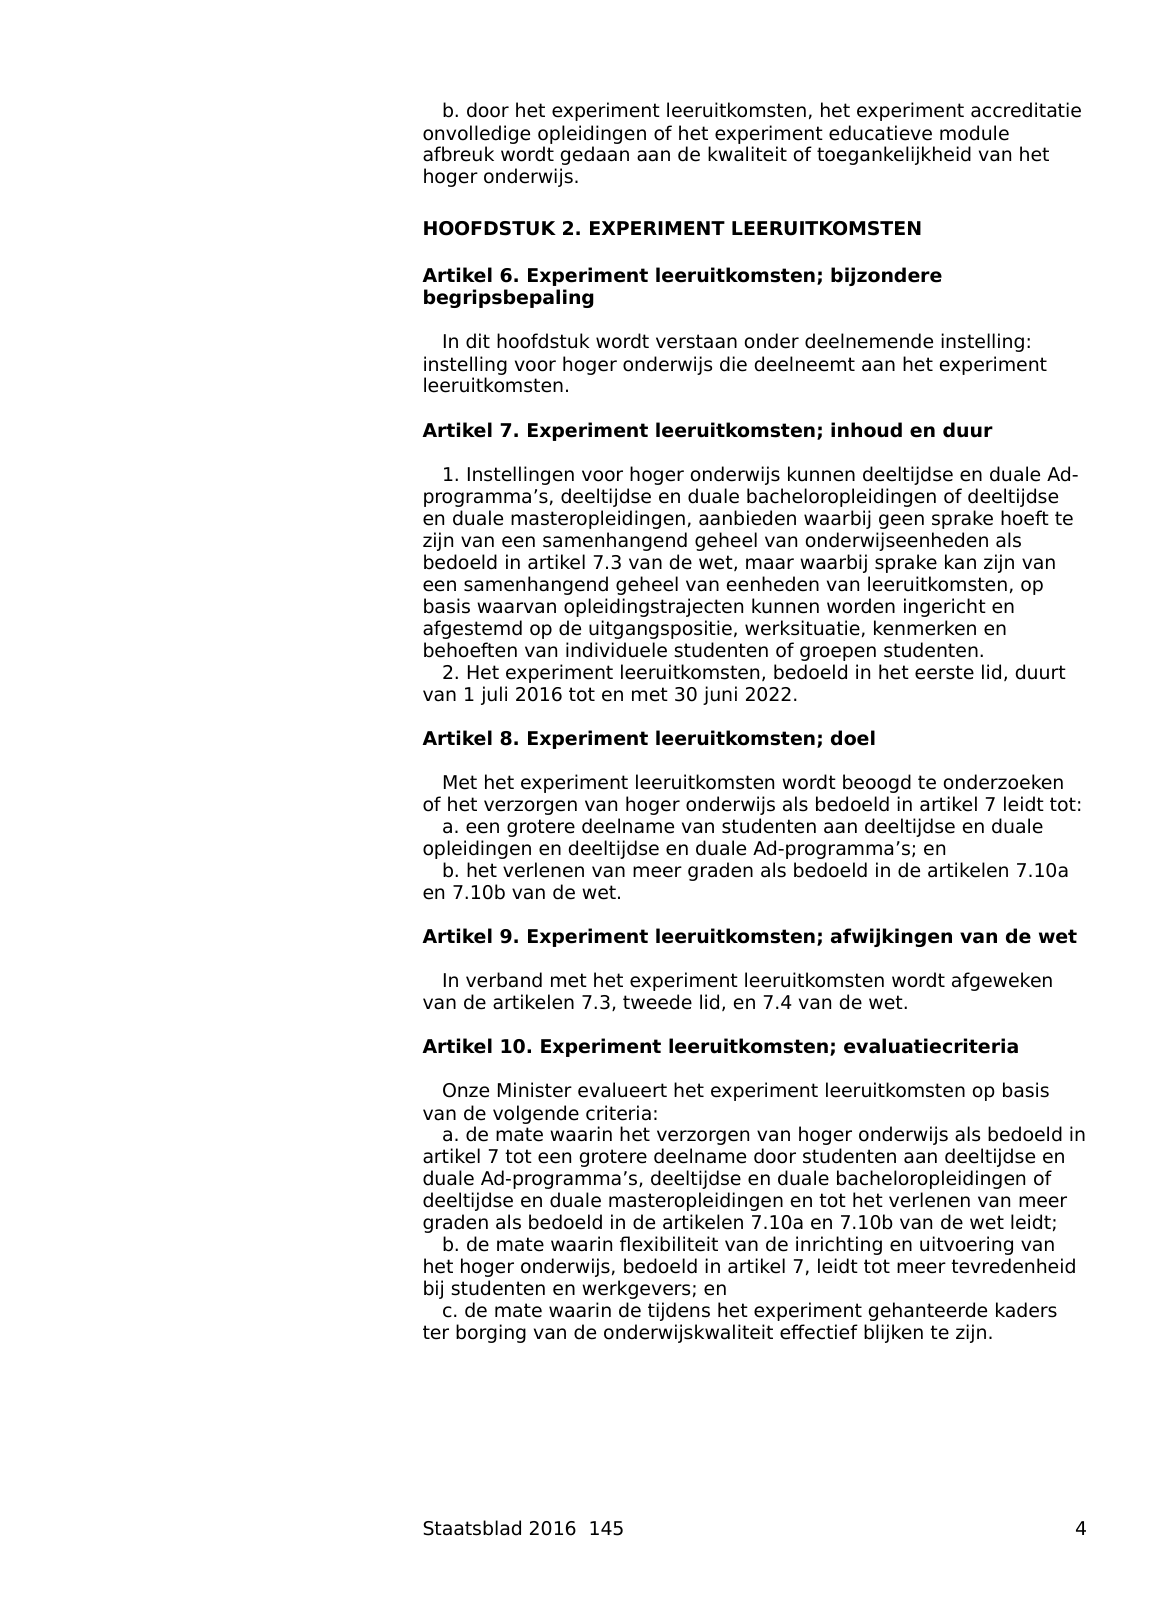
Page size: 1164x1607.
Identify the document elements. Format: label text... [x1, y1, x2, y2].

text In verband met het experiment leeruitkomsten wordt afgeweken van de artikelen 7.3, tweede lid, en 7.4 van de wet. [422, 970, 1087, 1014]
text b. de mate waarin flexibiliteit van de inrichting en uitvoering van het hoger onderwijs, bedoeld in artikel 7, leidt tot meer tevredenheid bij studenten en werkgevers; en [422, 1234, 1087, 1300]
subtitle Artikel 6. Experiment leeruitkomsten; bijzondere begripsbepaling [422, 265, 1087, 309]
text Onze Minister evalueert het experiment leeruitkomsten op basis van de volgende criteria: [422, 1080, 1087, 1124]
text b. het verlenen van meer graden als bedoeld in de artikelen 7.10a en 7.10b van de wet. [422, 860, 1087, 904]
text 1. Instellingen voor hoger onderwijs kunnen deeltijdse en duale Ad-programma’s, deeltijdse en duale bacheloropleidingen of deeltijdse en duale masteropleidingen, aanbieden waarbij geen sprake hoeft te zijn van een samenhangend geheel van onderwijseenheden als bedoeld in artikel 7.3 van de wet, maar waarbij sprake kan zijn van een samenhangend geheel van eenheden van leeruitkomsten, op basis waarvan opleidingstrajecten kunnen worden ingericht en afgestemd op de uitgangspositie, werksituatie, kenmerken en behoeften van individuele studenten of groepen studenten. [422, 464, 1087, 662]
text Met het experiment leeruitkomsten wordt beoogd te onderzoeken of het verzorgen van hoger onderwijs als bedoeld in artikel 7 leidt tot: [422, 772, 1087, 816]
text b. door het experiment leeruitkomsten, het experiment accreditatie onvolledige opleidingen of het experiment educatieve module afbreuk wordt gedaan aan de kwaliteit of toegankelijkheid van het hoger onderwijs. [422, 100, 1087, 188]
subtitle Artikel 8. Experiment leeruitkomsten; doel [422, 728, 1087, 750]
text In dit hoofdstuk wordt verstaan onder deelnemende instelling: instelling voor hoger onderwijs die deelneemt aan het experiment leeruitkomsten. [422, 331, 1087, 397]
text a. de mate waarin het verzorgen van hoger onderwijs als bedoeld in artikel 7 tot een grotere deelname door studenten aan deeltijdse en duale Ad-programma’s, deeltijdse en duale bacheloropleidingen of deeltijdse en duale masteropleidingen en tot het verlenen van meer graden als bedoeld in de artikelen 7.10a en 7.10b van de wet leidt; [422, 1124, 1087, 1234]
subtitle Artikel 9. Experiment leeruitkomsten; afwijkingen van de wet [422, 926, 1087, 948]
text c. de mate waarin de tijdens het experiment gehanteerde kaders ter borging van de onderwijskwaliteit effectief blijken te zijn. [422, 1300, 1087, 1344]
subtitle HOOFDSTUK 2. EXPERIMENT LEERUITKOMSTEN [422, 218, 1087, 240]
text a. een grotere deelname van studenten aan deeltijdse en duale opleidingen en deeltijdse en duale Ad-programma’s; en [422, 816, 1087, 860]
subtitle Artikel 10. Experiment leeruitkomsten; evaluatiecriteria [422, 1036, 1087, 1058]
text 2. Het experiment leeruitkomsten, bedoeld in het eerste lid, duurt van 1 juli 2016 tot en met 30 juni 2022. [422, 662, 1087, 706]
subtitle Artikel 7. Experiment leeruitkomsten; inhoud en duur [422, 419, 1087, 442]
